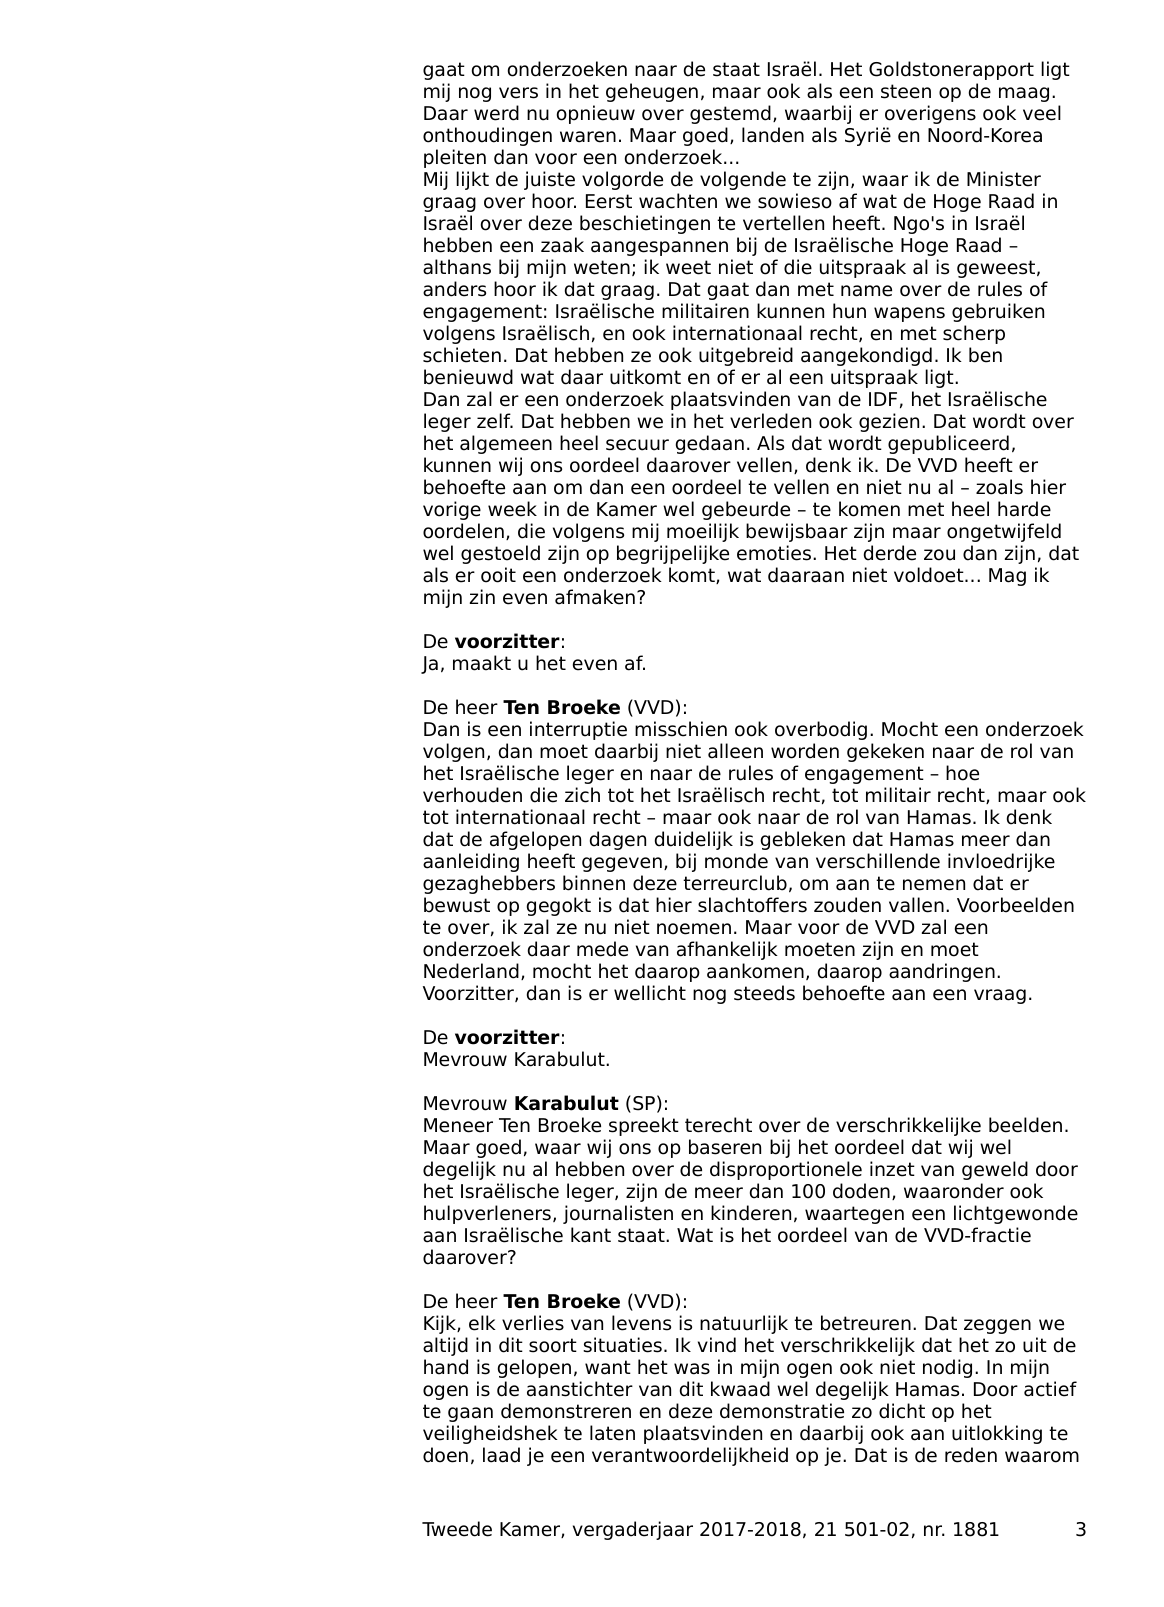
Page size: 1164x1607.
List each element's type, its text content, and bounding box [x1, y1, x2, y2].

text Kijk, elk verlies van levens is natuurlijk te betreuren. Dat zeggen we altijd in dit soort situaties. Ik vind het verschrikkelijk dat het zo uit de hand is gelopen, want het was in mijn ogen ook niet nodig. In mijn ogen is de aanstichter van dit kwaad wel degelijk Hamas. Door actief te gaan demonstreren en deze demonstratie zo dicht op het veiligheidshek te laten plaatsvinden en daarbij ook aan uitlokking te doen, laad je een verantwoordelijkheid op je. Dat is de reden waarom [422, 1313, 1087, 1467]
text Mevrouw Karabulut. [422, 1049, 1087, 1071]
text De heer Ten Broeke (VVD): [422, 1291, 1087, 1313]
text Ja, maakt u het even af. [422, 653, 1087, 675]
text Mevrouw Karabulut (SP): [422, 1093, 1087, 1115]
text De heer Ten Broeke (VVD): [422, 697, 1087, 719]
text De voorzitter: [422, 1027, 1087, 1049]
text gaat om onderzoeken naar de staat Israël. Het Goldstonerapport ligt mij nog vers in het geheugen, maar ook als een steen op de maag. Daar werd nu opnieuw over gestemd, waarbij er overigens ook veel onthoudingen waren. Maar goed, landen als Syrië en Noord-Korea pleiten dan voor een onderzoek... [422, 59, 1087, 169]
text Meneer Ten Broeke spreekt terecht over de verschrikkelijke beelden. Maar goed, waar wij ons op baseren bij het oordeel dat wij wel degelijk nu al hebben over de disproportionele inzet van geweld door het Israëlische leger, zijn de meer dan 100 doden, waaronder ook hulpverleners, journalisten en kinderen, waartegen een lichtgewonde aan Israëlische kant staat. Wat is het oordeel van de VVD-fractie daarover? [422, 1115, 1087, 1269]
text Mij lijkt de juiste volgorde de volgende te zijn, waar ik de Minister graag over hoor. Eerst wachten we sowieso af wat de Hoge Raad in Israël over deze beschietingen te vertellen heeft. Ngo's in Israël hebben een zaak aangespannen bij de Israëlische Hoge Raad – althans bij mijn weten; ik weet niet of die uitspraak al is geweest, anders hoor ik dat graag. Dat gaat dan met name over de rules of engagement: Israëlische militairen kunnen hun wapens gebruiken volgens Israëlisch, en ook internationaal recht, en met scherp schieten. Dat hebben ze ook uitgebreid aangekondigd. Ik ben benieuwd wat daar uitkomt en of er al een uitspraak ligt. [422, 169, 1087, 389]
text Dan zal er een onderzoek plaatsvinden van de IDF, het Israëlische leger zelf. Dat hebben we in het verleden ook gezien. Dat wordt over het algemeen heel secuur gedaan. Als dat wordt gepubliceerd, kunnen wij ons oordeel daarover vellen, denk ik. De VVD heeft er behoefte aan om dan een oordeel te vellen en niet nu al – zoals hier vorige week in de Kamer wel gebeurde – te komen met heel harde oordelen, die volgens mij moeilijk bewijsbaar zijn maar ongetwijfeld wel gestoeld zijn op begrijpelijke emoties. Het derde zou dan zijn, dat als er ooit een onderzoek komt, wat daaraan niet voldoet... Mag ik mijn zin even afmaken? [422, 389, 1087, 608]
text Dan is een interruptie misschien ook overbodig. Mocht een onderzoek volgen, dan moet daarbij niet alleen worden gekeken naar de rol van het Israëlische leger en naar de rules of engagement – hoe verhouden die zich tot het Israëlisch recht, tot militair recht, maar ook tot internationaal recht – maar ook naar de rol van Hamas. Ik denk dat de afgelopen dagen duidelijk is gebleken dat Hamas meer dan aanleiding heeft gegeven, bij monde van verschillende invloedrijke gezaghebbers binnen deze terreurclub, om aan te nemen dat er bewust op gegokt is dat hier slachtoffers zouden vallen. Voorbeelden te over, ik zal ze nu niet noemen. Maar voor de VVD zal een onderzoek daar mede van afhankelijk moeten zijn en moet Nederland, mocht het daarop aankomen, daarop aandringen. Voorzitter, dan is er wellicht nog steeds behoefte aan een vraag. [422, 719, 1087, 1004]
text De voorzitter: [422, 631, 1087, 653]
